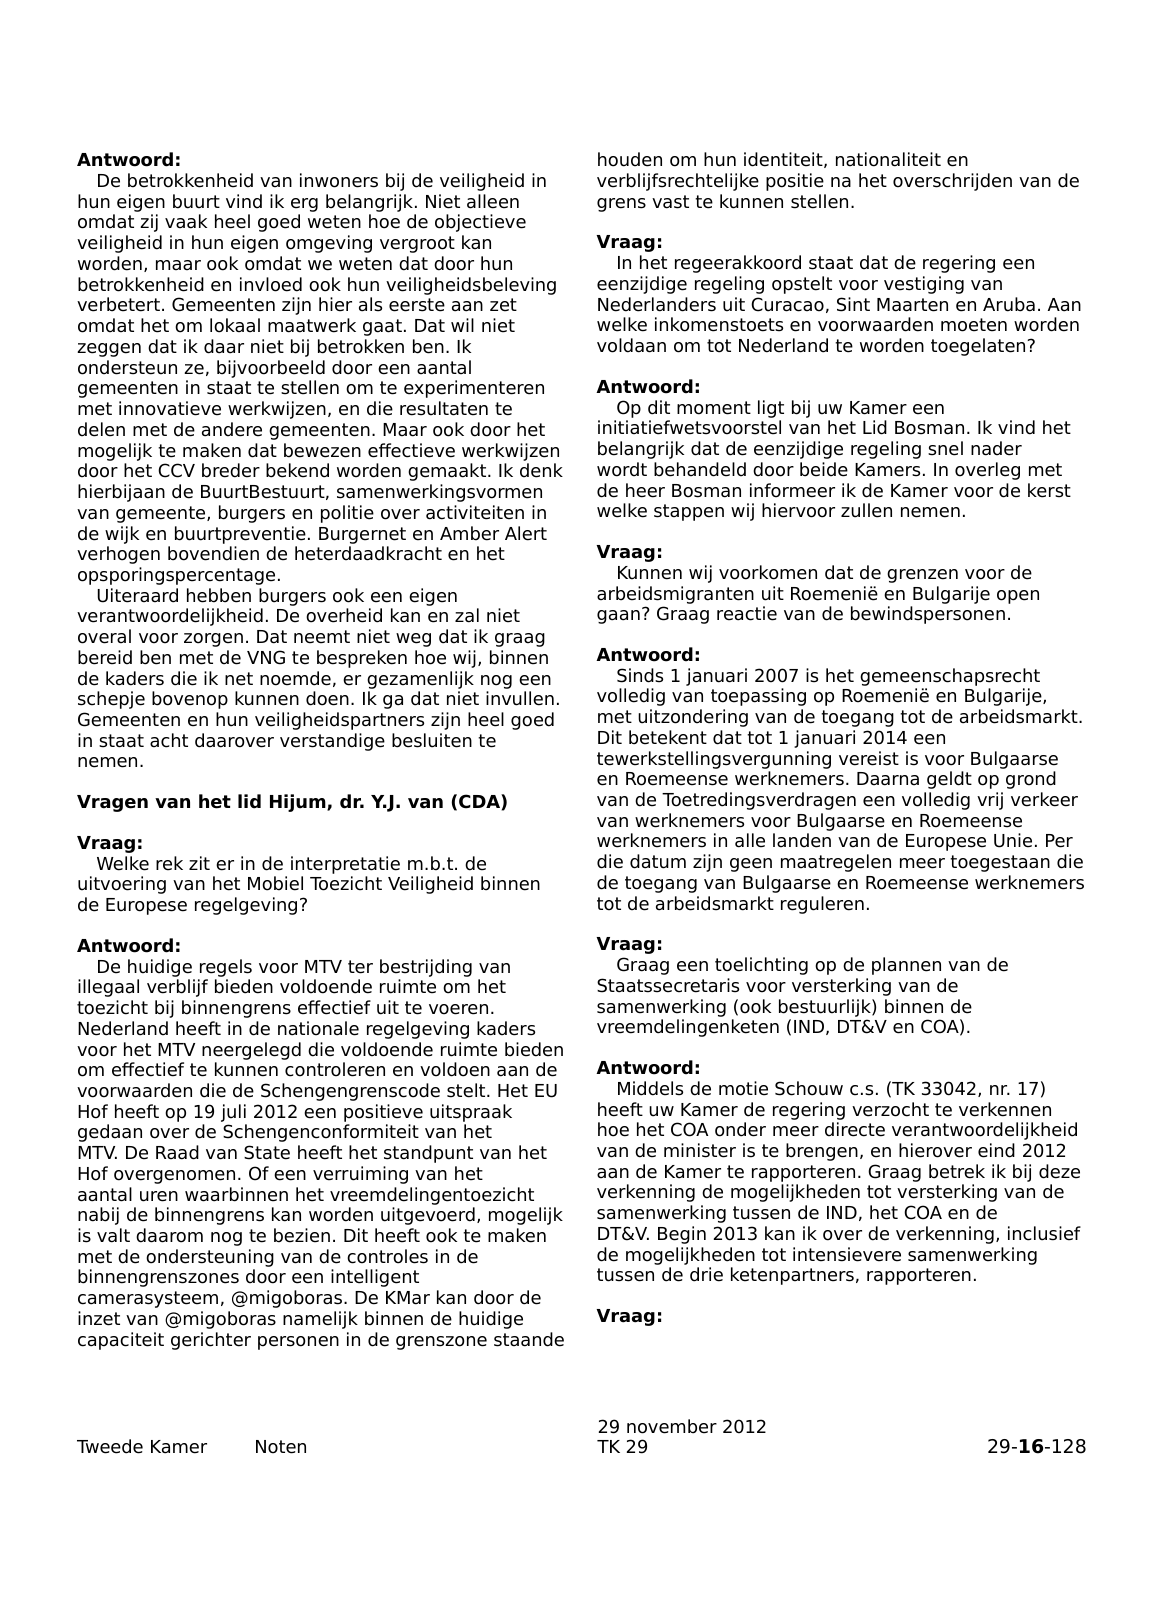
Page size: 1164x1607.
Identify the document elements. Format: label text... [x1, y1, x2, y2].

text Antwoord: [596, 1058, 1087, 1079]
text Vragen van het lid Hijum, dr. Y.J. van (CDA) [77, 792, 567, 813]
text Antwoord: [77, 936, 567, 956]
text Vraag: [77, 833, 567, 853]
text De huidige regels voor MTV ter bestrijding van illegaal verblijf bieden voldoende ruimte om het toezicht bij binnengrens effectief uit te voeren. Nederland heeft in de nationale regelgeving kaders voor het MTV neergelegd die voldoende ruimte bieden om effectief te kunnen controleren en voldoen aan de voorwaarden die de Schengengrenscode stelt. Het EU Hof heeft op 19 juli 2012 een positieve uitspraak gedaan over de Schengenconformiteit van het MTV. De Raad van State heeft het standpunt van het Hof overgenomen. Of een verruiming van het aantal uren waarbinnen het vreemdelingentoezicht nabij de binnengrens kan worden uitgevoerd, mogelijk is valt daarom nog te bezien. Dit heeft ook te maken met de ondersteuning van de controles in de binnengrenszones door een intelligent camerasysteem, @migoboras. De KMar kan door de inzet van @migoboras namelijk binnen de huidige capaciteit gerichter personen in de grenszone staande [77, 956, 567, 1350]
text Uiteraard hebben burgers ook een eigen verantwoordelijkheid. De overheid kan en zal niet overal voor zorgen. Dat neemt niet weg dat ik graag bereid ben met de VNG te bespreken hoe wij, binnen de kaders die ik net noemde, er gezamenlijk nog een schepje bovenop kunnen doen. Ik ga dat niet invullen. Gemeenten en hun veiligheidspartners zijn heel goed in staat acht daarover verstandige besluiten te nemen. [77, 586, 567, 772]
text Antwoord: [77, 150, 567, 171]
text In het regeerakkoord staat dat de regering een eenzijdige regeling opstelt voor vestiging van Nederlanders uit Curacao, Sint Maarten en Aruba. Aan welke inkomenstoets en voorwaarden moeten worden voldaan om tot Nederland te worden toegelaten? [596, 253, 1087, 357]
text De betrokkenheid van inwoners bij de veiligheid in hun eigen buurt vind ik erg belangrijk. Niet alleen omdat zij vaak heel goed weten hoe de objectieve veiligheid in hun eigen omgeving vergroot kan worden, maar ook omdat we weten dat door hun betrokkenheid en invloed ook hun veiligheidsbeleving verbetert. Gemeenten zijn hier als eerste aan zet omdat het om lokaal maatwerk gaat. Dat wil niet zeggen dat ik daar niet bij betrokken ben. Ik ondersteun ze, bijvoorbeeld door een aantal gemeenten in staat te stellen om te experimenteren met innovatieve werkwijzen, en die resultaten te delen met de andere gemeenten. Maar ook door het mogelijk te maken dat bewezen effectieve werkwijzen door het CCV breder bekend worden gemaakt. Ik denk hierbijaan de BuurtBestuurt, samenwerkingsvormen van gemeente, burgers en politie over activiteiten in de wijk en buurtpreventie. Burgernet en Amber Alert verhogen bovendien de heterdaadkracht en het opsporingspercentage. [77, 171, 567, 586]
text Welke rek zit er in de interpretatie m.b.t. de uitvoering van het Mobiel Toezicht Veiligheid binnen de Europese regelgeving? [77, 853, 567, 916]
text Vraag: [596, 1306, 1087, 1327]
text Op dit moment ligt bij uw Kamer een initiatiefwetsvoorstel van het Lid Bosman. Ik vind het belangrijk dat de eenzijdige regeling snel nader wordt behandeld door beide Kamers. In overleg met de heer Bosman informeer ik de Kamer voor de kerst welke stappen wij hiervoor zullen nemen. [596, 397, 1087, 522]
text Vraag: [596, 934, 1087, 955]
text Middels de motie Schouw c.s. (TK 33042, nr. 17) heeft uw Kamer de regering verzocht te verkennen hoe het COA onder meer directe verantwoordelijkheid van de minister is te brengen, en hierover eind 2012 aan de Kamer te rapporteren. Graag betrek ik bij deze verkenning de mogelijkheden tot versterking van de samenwerking tussen de IND, het COA en de DT&V. Begin 2013 kan ik over de verkenning, inclusief de mogelijkheden tot intensievere samenwerking tussen de drie ketenpartners, rapporteren. [596, 1079, 1087, 1286]
text Sinds 1 januari 2007 is het gemeenschapsrecht volledig van toepassing op Roemenië en Bulgarije, met uitzondering van de toegang tot de arbeidsmarkt. Dit betekent dat tot 1 januari 2014 een tewerkstellingsvergunning vereist is voor Bulgaarse en Roemeense werknemers. Daarna geldt op grond van de Toetredingsverdragen een volledig vrij verkeer van werknemers voor Bulgaarse en Roemeense werknemers in alle landen van de Europese Unie. Per die datum zijn geen maatregelen meer toegestaan die de toegang van Bulgaarse en Roemeense werknemers tot de arbeidsmarkt reguleren. [596, 666, 1087, 914]
text Vraag: [596, 232, 1087, 253]
text Kunnen wij voorkomen dat de grenzen voor de arbeidsmigranten uit Roemenië en Bulgarije open gaan? Graag reactie van de bewindspersonen. [596, 563, 1087, 625]
text Graag een toelichting op de plannen van de Staatssecretaris voor versterking van de samenwerking (ook bestuurlijk) binnen de vreemdelingenketen (IND, DT&V en COA). [596, 955, 1087, 1038]
text Antwoord: [596, 645, 1087, 666]
text Antwoord: [596, 377, 1087, 397]
text houden om hun identiteit, nationaliteit en verblijfsrechtelijke positie na het overschrijden van de grens vast te kunnen stellen. [596, 150, 1087, 212]
text Vraag: [596, 542, 1087, 563]
